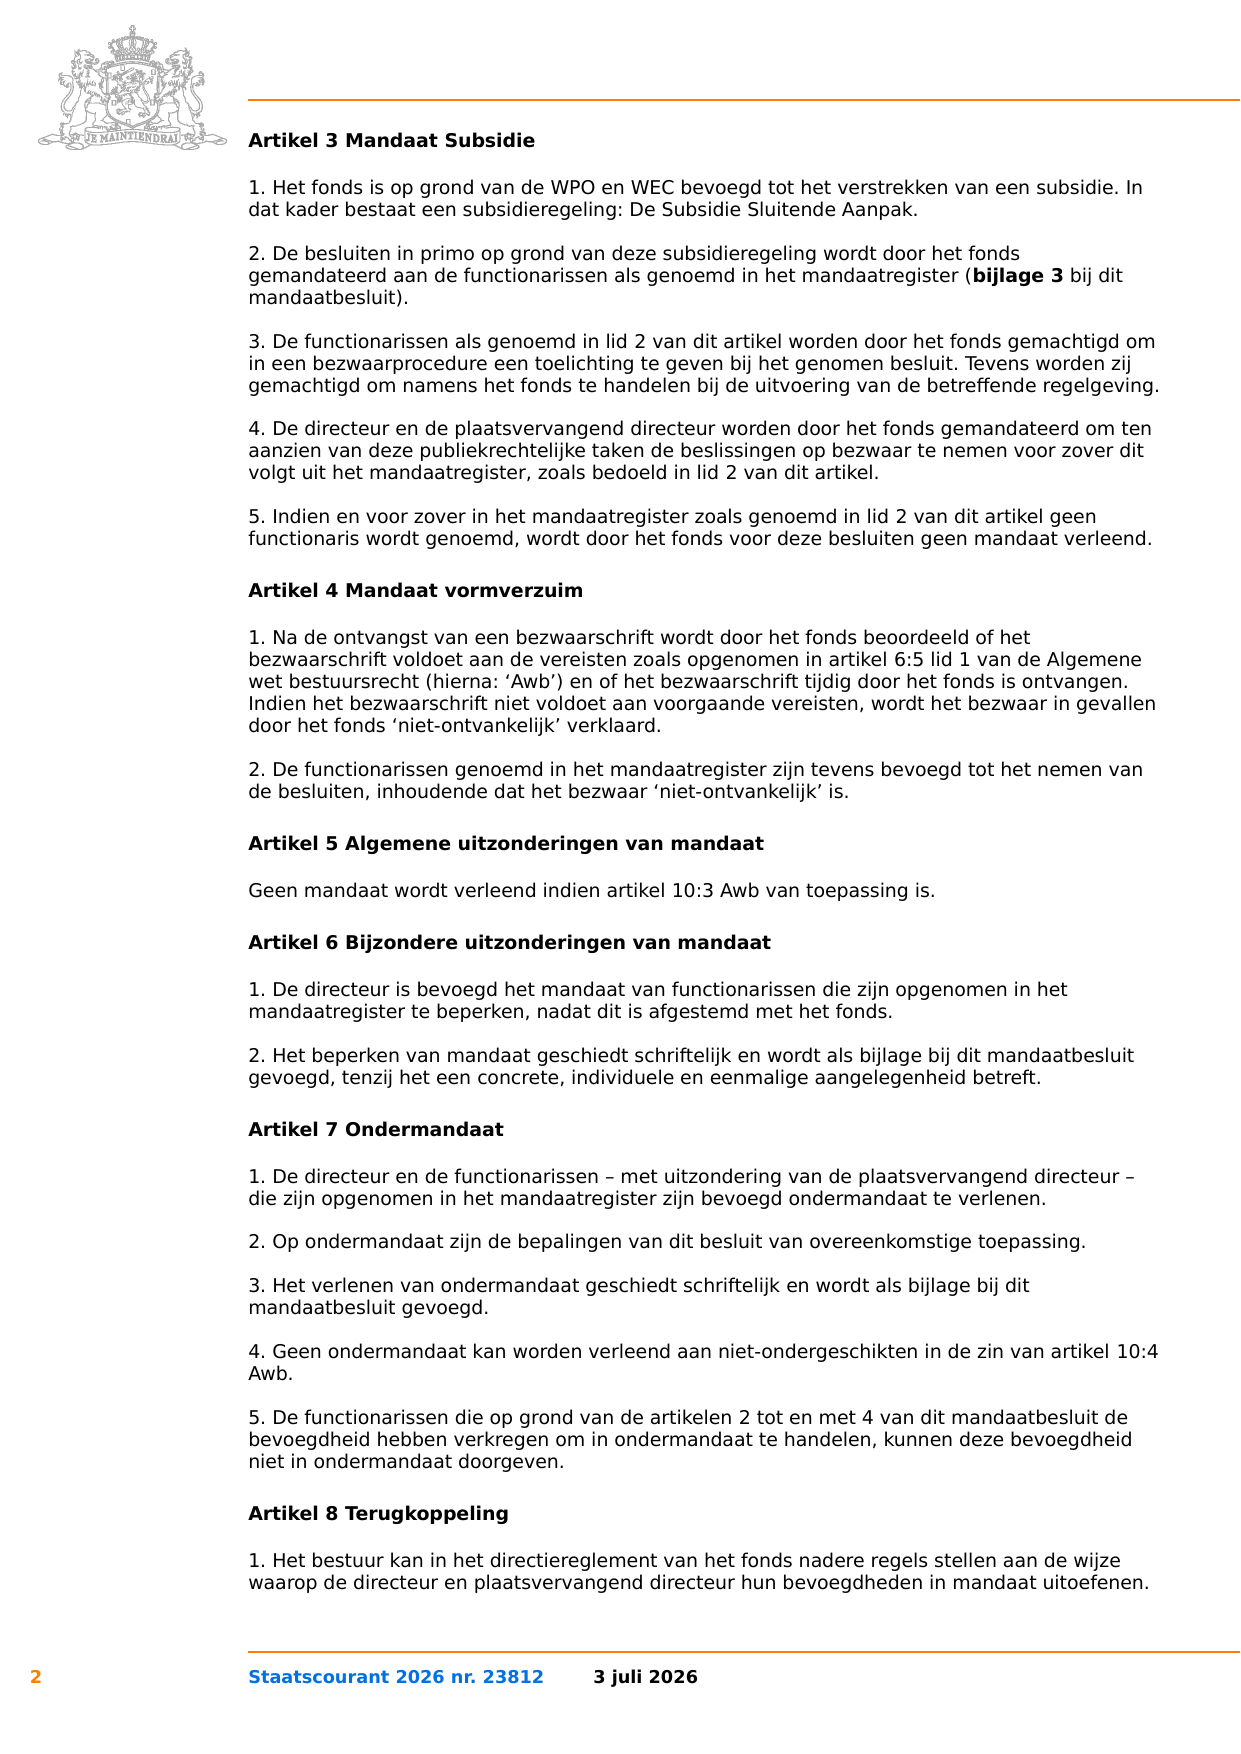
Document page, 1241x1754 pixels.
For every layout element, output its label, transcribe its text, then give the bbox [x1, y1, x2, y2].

subtitle Artikel 8 Terugkoppeling [248, 1503, 1163, 1525]
subtitle Artikel 7 Ondermandaat [248, 1118, 1163, 1141]
subtitle Artikel 3 Mandaat Subsidie [248, 130, 1163, 152]
text 2. Op ondermandaat zijn de bepalingen van dit besluit van overeenkomstige toepassing. [248, 1231, 1163, 1253]
picture [38, 25, 227, 150]
text 1. Na de ontvangst van een bezwaarschrift wordt door het fonds beoordeeld of het bezwaarschrift voldoet aan de vereisten zoals opgenomen in artikel 6:5 lid 1 van de Algemene wet bestuursrecht (hierna: ‘Awb’) en of het bezwaarschrift tijdig door het fonds is ontvangen. Indien het bezwaarschrift niet voldoet aan voorgaande vereisten, wordt het bezwaar in gevallen door het fonds ‘niet-ontvankelijk’ verklaard. [248, 627, 1163, 737]
text Geen mandaat wordt verleend indien artikel 10:3 Awb van toepassing is. [248, 880, 1163, 902]
text 4. Geen ondermandaat kan worden verleend aan niet-ondergeschikten in de zin van artikel 10:4 Awb. [248, 1341, 1163, 1385]
text 4. De directeur en de plaatsvervangend directeur worden door het fonds gemandateerd om ten aanzien van deze publiekrechtelijke taken de beslissingen op bezwaar te nemen voor zover dit volgt uit het mandaatregister, zoals bedoeld in lid 2 van dit artikel. [248, 418, 1163, 484]
text 1. Het bestuur kan in het directiereglement van het fonds nadere regels stellen aan de wijze waarop de directeur en plaatsvervangend directeur hun bevoegdheden in mandaat uitoefenen. [248, 1550, 1163, 1594]
subtitle Artikel 4 Mandaat vormverzuim [248, 580, 1163, 602]
text 3. De functionarissen als genoemd in lid 2 van dit artikel worden door het fonds gemachtigd om in een bezwaarprocedure een toelichting te geven bij het genomen besluit. Tevens worden zij gemachtigd om namens het fonds te handelen bij de uitvoering van de betreffende regelgeving. [248, 331, 1163, 396]
text 2. De besluiten in primo op grond van deze subsidieregeling wordt door het fonds gemandateerd aan de functionarissen als genoemd in het mandaatregister (bijlage 3 bij dit mandaatbesluit). [248, 243, 1163, 309]
text 5. De functionarissen die op grond van de artikelen 2 tot en met 4 van dit mandaatbesluit de bevoegdheid hebben verkregen om in ondermandaat te handelen, kunnen deze bevoegdheid niet in ondermandaat doorgeven. [248, 1407, 1163, 1473]
text 1. De directeur en de functionarissen – met uitzondering van de plaatsvervangend directeur – die zijn opgenomen in het mandaatregister zijn bevoegd ondermandaat te verlenen. [248, 1166, 1163, 1209]
subtitle Artikel 5 Algemene uitzonderingen van mandaat [248, 833, 1163, 855]
text 1. Het fonds is op grond van de WPO en WEC bevoegd tot het verstrekken van een subsidie. In dat kader bestaat een subsidieregeling: De Subsidie Sluitende Aanpak. [248, 177, 1163, 221]
text 2. De functionarissen genoemd in het mandaatregister zijn tevens bevoegd tot het nemen van de besluiten, inhoudende dat het bezwaar ‘niet-ontvankelijk’ is. [248, 759, 1163, 803]
text 2. Het beperken van mandaat geschiedt schriftelijk en wordt als bijlage bij dit mandaatbesluit gevoegd, tenzij het een concrete, individuele en eenmalige aangelegenheid betreft. [248, 1044, 1163, 1088]
text 3. Het verlenen van ondermandaat geschiedt schriftelijk en wordt als bijlage bij dit mandaatbesluit gevoegd. [248, 1275, 1163, 1319]
subtitle Artikel 6 Bijzondere uitzonderingen van mandaat [248, 932, 1163, 954]
text 5. Indien en voor zover in het mandaatregister zoals genoemd in lid 2 van dit artikel geen functionaris wordt genoemd, wordt door het fonds voor deze besluiten geen mandaat verleend. [248, 506, 1163, 550]
text 1. De directeur is bevoegd het mandaat van functionarissen die zijn opgenomen in het mandaatregister te beperken, nadat dit is afgestemd met het fonds. [248, 979, 1163, 1023]
